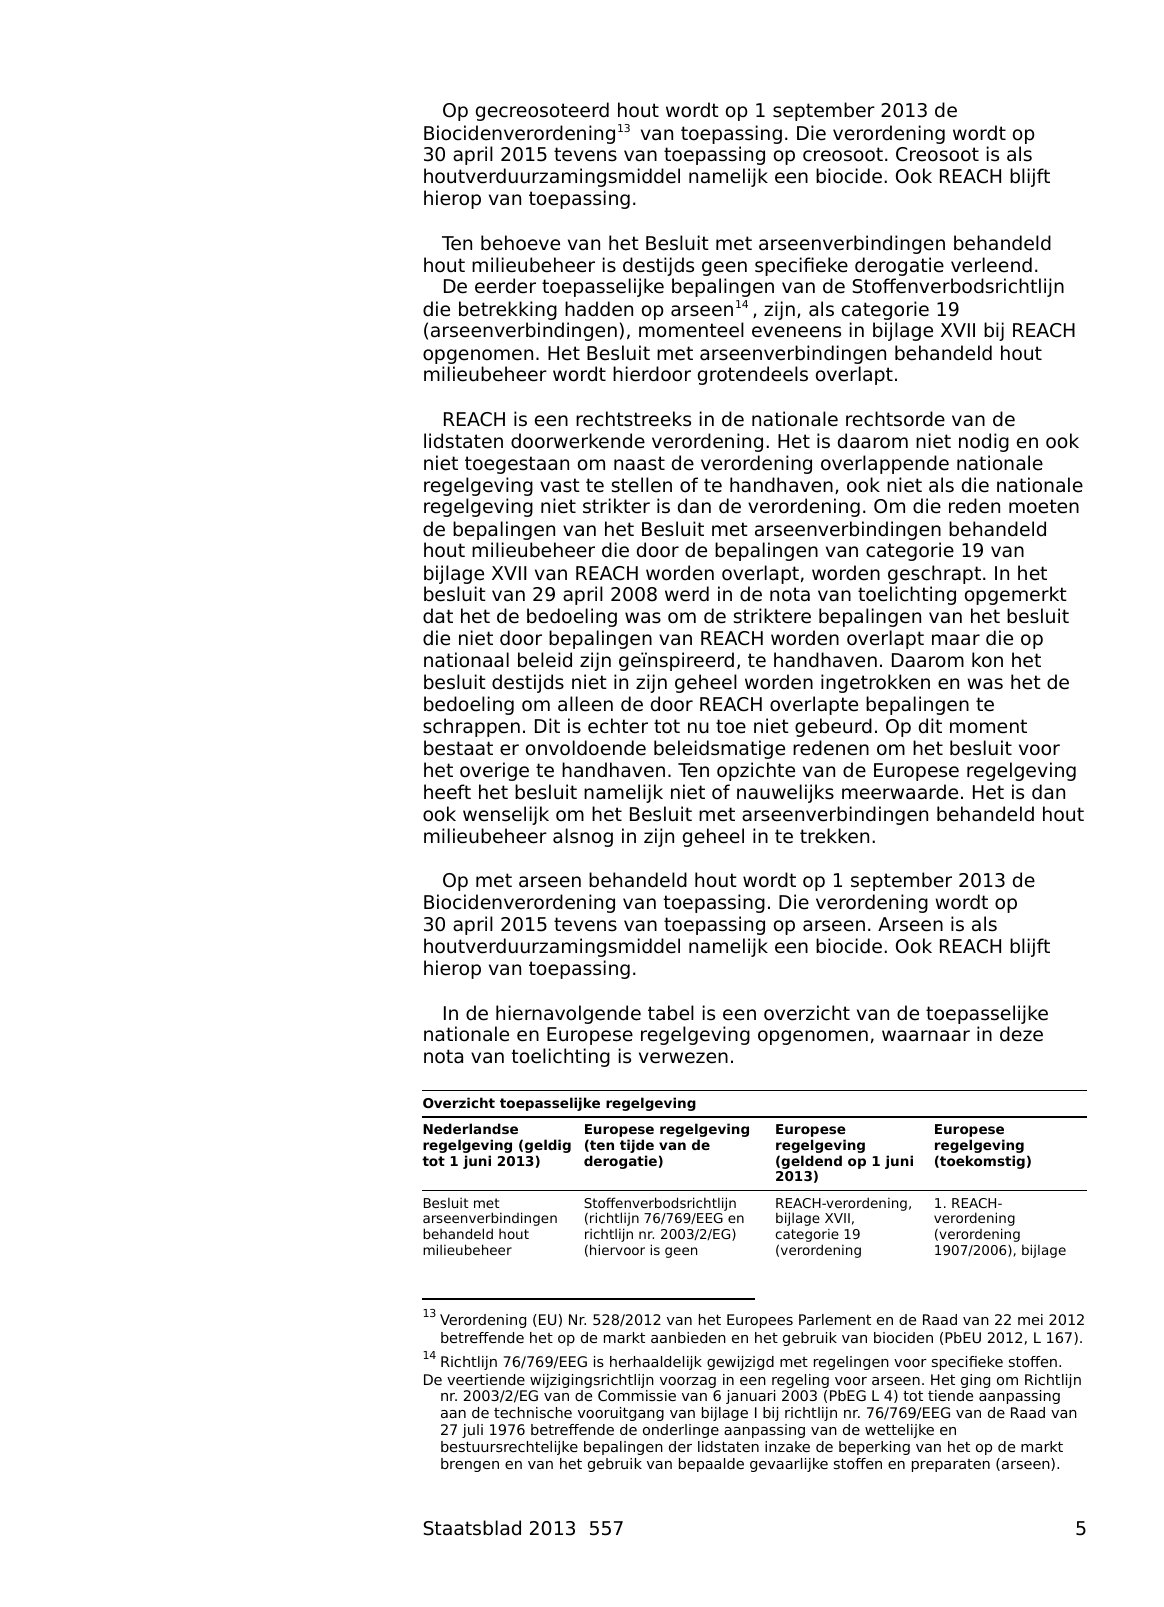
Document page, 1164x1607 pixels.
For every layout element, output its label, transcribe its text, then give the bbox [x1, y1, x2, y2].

table_header Overzicht toepasselijke regelgeving [422, 1091, 1087, 1116]
text Ten behoeve van het Besluit met arseenverbindingen behandeld hout milieubeheer is destijds geen specifieke derogatie verleend. [422, 232, 1087, 276]
text De eerder toepasselijke bepalingen van de Stoffenverbodsrichtlijn die betrekking hadden op arseen, zijn, als categorie 19 (arseenverbindingen), momenteel eveneens in bijlage XVII bij REACH opgenomen. Het Besluit met arseenverbindingen behandeld hout milieubeheer wordt hierdoor grotendeels overlapt. [422, 276, 1087, 386]
text Op gecreosoteerd hout wordt op 1 september 2013 de Biocidenverordening van toepassing. Die verordening wordt op 30 april 2015 tevens van toepassing op creosoot. Creosoot is als houtverduurzamingsmiddel namelijk een biocide. Ook REACH blijft hierop van toepassing. [422, 100, 1087, 210]
text Verordening (EU) Nr. 528/2012 van het Europees Parlement en de Raad van 22 mei 2012 betreffende het op de markt aanbieden en het gebruik van biociden (PbEU 2012, L 167). [422, 1308, 1087, 1347]
text Richtlijn 76/769/EEG is herhaaldelijk gewijzigd met regelingen voor specifieke stoffen. [422, 1349, 1087, 1372]
table_cell 1. REACH-verordening (verordening 1907/2006), bijlage [928, 1191, 1087, 1258]
table_cell REACH-verordening, bijlage XVII, categorie 19 (verordening [769, 1191, 928, 1258]
table_cell Europese regelgeving (geldend op 1 juni 2013) [769, 1118, 928, 1190]
table_cell Europese regelgeving (toekomstig) [928, 1118, 1087, 1190]
table_cell Stoffenverbodsrichtlijn (richtlijn 76/769/EEG en richtlijn nr. 2003/2/EG) (hiervoor is geen [578, 1191, 769, 1258]
text De veertiende wijzigingsrichtlijn voorzag in een regeling voor arseen. Het ging om Richtlijn nr. 2003/2/EG van de Commissie van 6 januari 2003 (PbEG L 4) tot tiende aanpassing aan de technische vooruitgang van bijlage I bij richtlijn nr. 76/769/EEG van de Raad van 27 juli 1976 betreffende de onderlinge aanpassing van de wettelijke en bestuursrechtelijke bepalingen der lidstaten inzake de beperking van het op de markt brengen en van het gebruik van bepaalde gevaarlijke stoffen en preparaten (arseen). [422, 1372, 1087, 1473]
text In de hiernavolgende tabel is een overzicht van de toepasselijke nationale en Europese regelgeving opgenomen, waarnaar in deze nota van toelichting is verwezen. [422, 1002, 1087, 1068]
text REACH is een rechtstreeks in de nationale rechtsorde van de lidstaten doorwerkende verordening. Het is daarom niet nodig en ook niet toegestaan om naast de verordening overlappende nationale regelgeving vast te stellen of te handhaven, ook niet als die nationale regelgeving niet strikter is dan de verordening. Om die reden moeten de bepalingen van het Besluit met arseenverbindingen behandeld hout milieubeheer die door de bepalingen van categorie 19 van bijlage XVII van REACH worden overlapt, worden geschrapt. In het besluit van 29 april 2008 werd in de nota van toelichting opgemerkt dat het de bedoeling was om de striktere bepalingen van het besluit die niet door bepalingen van REACH worden overlapt maar die op nationaal beleid zijn geïnspireerd, te handhaven. Daarom kon het besluit destijds niet in zijn geheel worden ingetrokken en was het de bedoeling om alleen de door REACH overlapte bepalingen te schrappen. Dit is echter tot nu toe niet gebeurd. Op dit moment bestaat er onvoldoende beleidsmatige redenen om het besluit voor het overige te handhaven. Ten opzichte van de Europese regelgeving heeft het besluit namelijk niet of nauwelijks meerwaarde. Het is dan ook wenselijk om het Besluit met arseenverbindingen behandeld hout milieubeheer alsnog in zijn geheel in te trekken. [422, 408, 1087, 848]
table_cell Nederlandse regelgeving (geldig tot 1 juni 2013) [422, 1118, 578, 1190]
table_cell Besluit met arseenverbindingen behandeld hout milieubeheer [422, 1191, 578, 1258]
text Op met arseen behandeld hout wordt op 1 september 2013 de Biocidenverordening van toepassing. Die verordening wordt op 30 april 2015 tevens van toepassing op arseen. Arseen is als houtverduurzamingsmiddel namelijk een biocide. Ook REACH blijft hierop van toepassing. [422, 870, 1087, 980]
table_cell Europese regelgeving (ten tijde van de derogatie) [578, 1118, 769, 1190]
